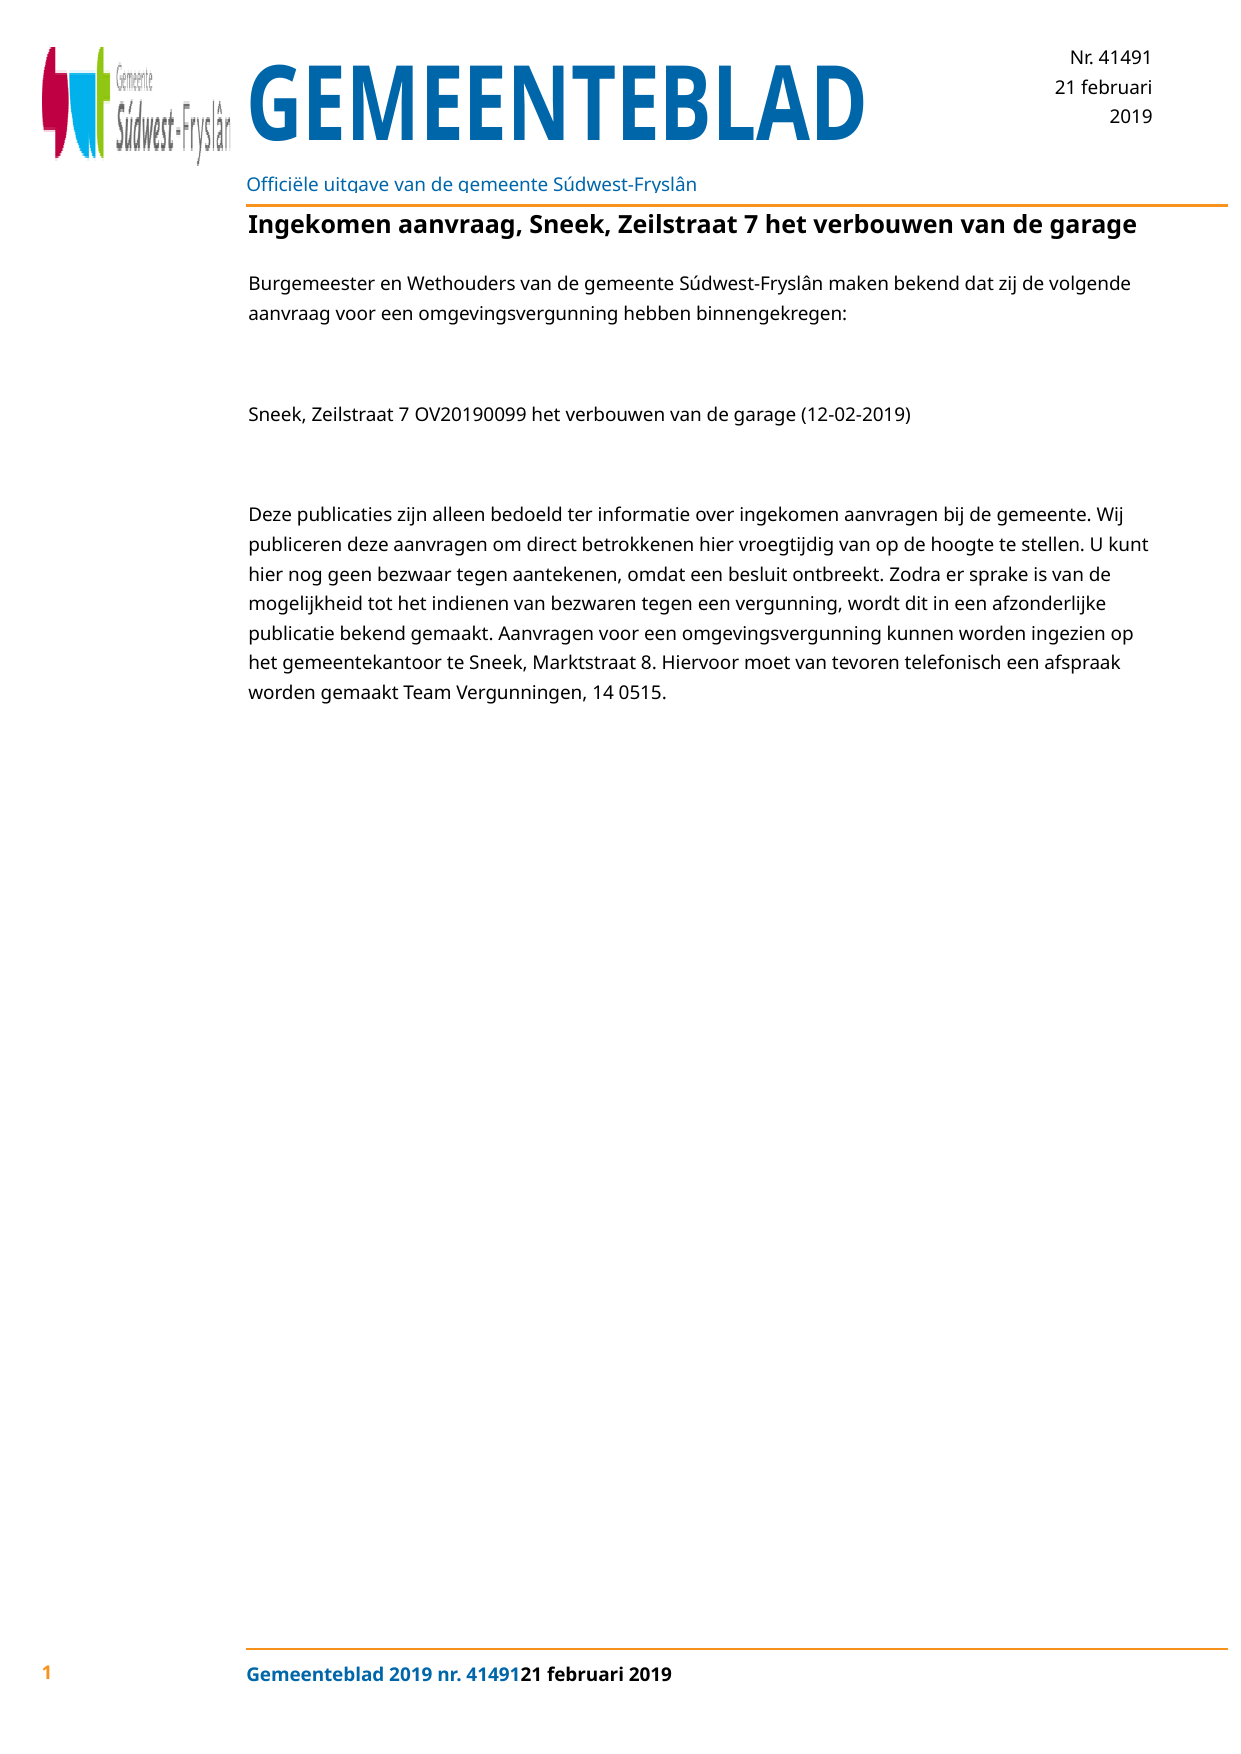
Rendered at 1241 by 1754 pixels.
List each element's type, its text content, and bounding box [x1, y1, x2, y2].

text Ingekomen aanvraag, Sneek, Zeilstraat 7 het verbouwen van de garage [248, 207, 1152, 241]
text Deze publicaties zijn alleen bedoeld ter informatie over ingekomen aanvragen bij de gemeente. Wij publiceren deze aanvragen om direct betrokkenen hier vroegtijdig van op de hoogte te stellen. U kunt hier nog geen bezwaar tegen aantekenen, omdat een besluit ontbreekt. Zodra er sprake is van de mogelijkheid tot het indienen van bezwaren tegen een vergunning, wordt dit in een afzonderlijke publicatie bekend gemaakt. Aanvragen voor een omgevingsvergunning kunnen worden ingezien op het gemeentekantoor te Sneek, Marktstraat 8. Hiervoor moet van tevoren telefonisch een afspraak worden gemaakt Team Vergunningen, 14 0515. [248, 502, 1152, 705]
text Sneek, Zeilstraat 7 OV20190099 het verbouwen van de garage (12-02-2019) [248, 401, 1152, 426]
text Burgemeester en Wethouders van de gemeente Súdwest-Fryslân maken bekend dat zij de volgende aanvraag voor een omgevingsvergunning hebben binnengekregen: [248, 270, 1152, 326]
picture [41, 47, 231, 172]
